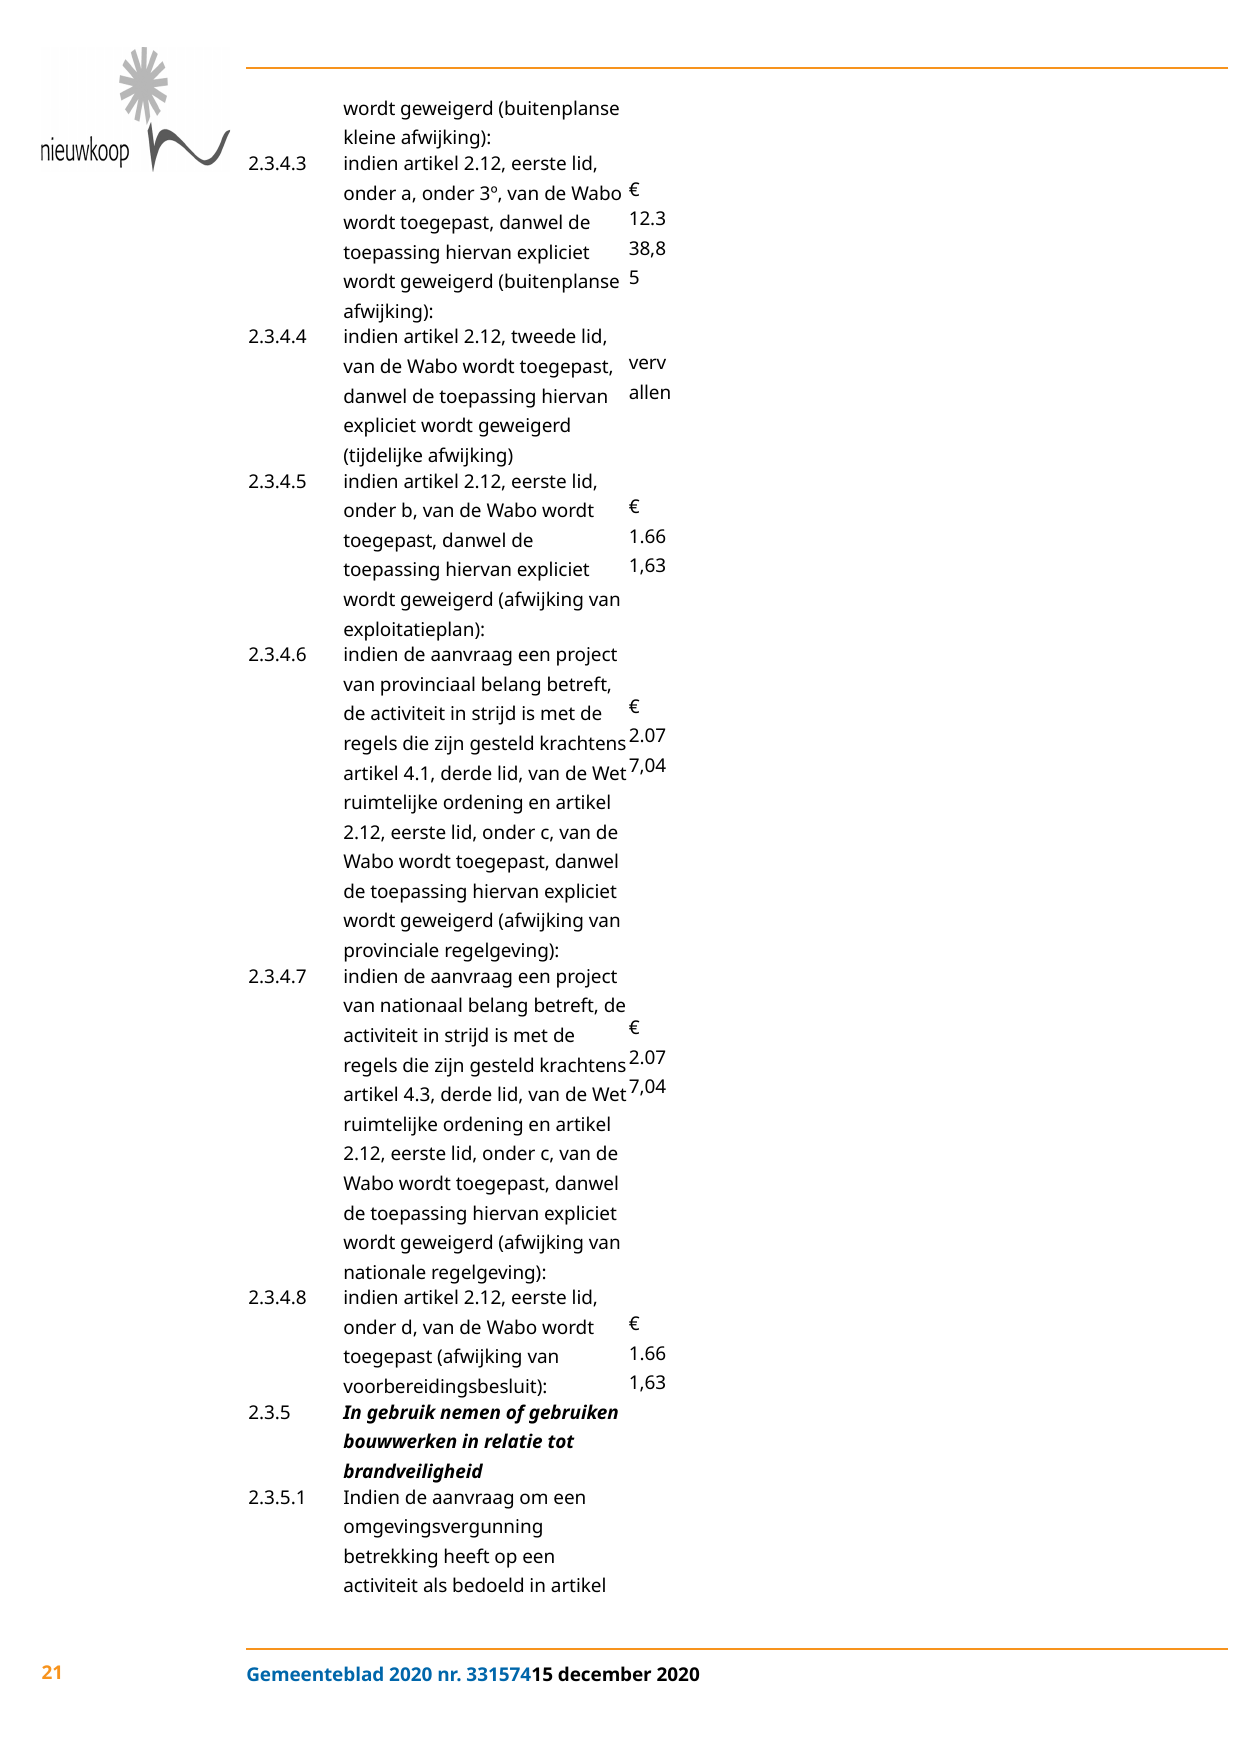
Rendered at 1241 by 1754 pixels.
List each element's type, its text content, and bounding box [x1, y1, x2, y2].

table_cell € 1.661,63 [629, 494, 676, 641]
table_cell [296, 1310, 343, 1399]
table_cell 2.3.4.8 [248, 1285, 343, 1310]
table_cell [629, 1399, 676, 1425]
table_cell [629, 641, 676, 667]
table_cell Indien de aanvraag om een omgevingsvergunning betrekking heeft op een activiteit als bedoeld in artikel [343, 1484, 628, 1598]
table_cell [629, 1484, 676, 1510]
table_cell [248, 1510, 296, 1598]
table_cell € 12.338,85 [629, 176, 676, 324]
table_cell [248, 667, 296, 693]
table_cell [296, 95, 343, 150]
table_cell wordt geweigerd (buitenplanse kleine afwijking): [343, 95, 628, 150]
table_cell [296, 667, 343, 693]
table_cell [248, 989, 296, 1014]
table_cell [248, 494, 296, 641]
table_cell [296, 693, 343, 963]
table_cell [296, 350, 343, 468]
table_cell indien artikel 2.12, eerste lid, onder d, van de Wabo wordt toegepast (afwijking van voorbereidingsbesluit): [343, 1285, 628, 1399]
table_cell 2.3.5 [248, 1399, 343, 1425]
table_cell [248, 1015, 296, 1284]
table_cell € 1.661,63 [629, 1310, 676, 1399]
table_cell 2.3.4.7 [248, 963, 343, 989]
table_cell [629, 1510, 676, 1598]
table_cell [248, 1310, 296, 1399]
table_cell [629, 1285, 676, 1310]
table_cell [629, 468, 676, 493]
table_cell [248, 176, 296, 324]
table_cell 2.3.5.1 [248, 1484, 343, 1510]
table_cell indien artikel 2.12, eerste lid, onder a, onder 3º, van de Wabo wordt toegepast, danwel de toepassing hiervan expliciet wordt geweigerd (buitenplanse afwijking): [343, 150, 628, 324]
table_cell vervallen [629, 350, 676, 468]
table_cell 2.3.4.3 [248, 150, 343, 176]
table_cell € 2.077,04 [629, 1015, 676, 1284]
table_cell [629, 963, 676, 989]
table_cell [248, 693, 296, 963]
table_cell [629, 95, 676, 150]
table_cell indien artikel 2.12, eerste lid, onder b, van de Wabo wordt toegepast, danwel de toepassing hiervan expliciet wordt geweigerd (afwijking van exploitatieplan): [343, 468, 628, 641]
table_cell [629, 667, 676, 693]
table_cell € 2.077,04 [629, 693, 676, 963]
table_cell indien de aanvraag een project van provinciaal belang betreft, de activiteit in strijd is met de regels die zijn gesteld krachtens artikel 4.1, derde lid, van de Wet ruimtelijke ordening en artikel 2.12, eerste lid, onder c, van de Wabo wordt toegepast, danwel de toepassing hiervan expliciet wordt geweigerd (afwijking van provinciale regelgeving): [343, 641, 628, 963]
table_cell 2.3.4.5 [248, 468, 343, 493]
table_cell [248, 95, 296, 150]
table_cell In gebruik nemen of gebruiken bouwwerken in relatie tot brandveiligheid [343, 1399, 628, 1484]
table_cell [296, 1425, 343, 1484]
table_cell 2.3.4.4 [248, 324, 343, 349]
table_cell [629, 324, 676, 349]
table_cell [629, 1425, 676, 1484]
table_cell [296, 176, 343, 324]
table_cell [248, 350, 296, 468]
picture [41, 47, 231, 172]
table_cell [629, 150, 676, 176]
table_cell [248, 1425, 296, 1484]
table_cell [629, 989, 676, 1014]
table_cell [296, 494, 343, 641]
table_cell [296, 1015, 343, 1284]
table_cell 2.3.4.6 [248, 641, 343, 667]
table_cell [296, 989, 343, 1014]
table_cell [296, 1510, 343, 1598]
table_cell indien artikel 2.12, tweede lid, van de Wabo wordt toegepast, danwel de toepassing hiervan expliciet wordt geweigerd (tijdelijke afwijking) [343, 324, 628, 468]
table_cell indien de aanvraag een project van nationaal belang betreft, de activiteit in strijd is met de regels die zijn gesteld krachtens artikel 4.3, derde lid, van de Wet ruimtelijke ordening en artikel 2.12, eerste lid, onder c, van de Wabo wordt toegepast, danwel de toepassing hiervan expliciet wordt geweigerd (afwijking van nationale regelgeving): [343, 963, 628, 1284]
